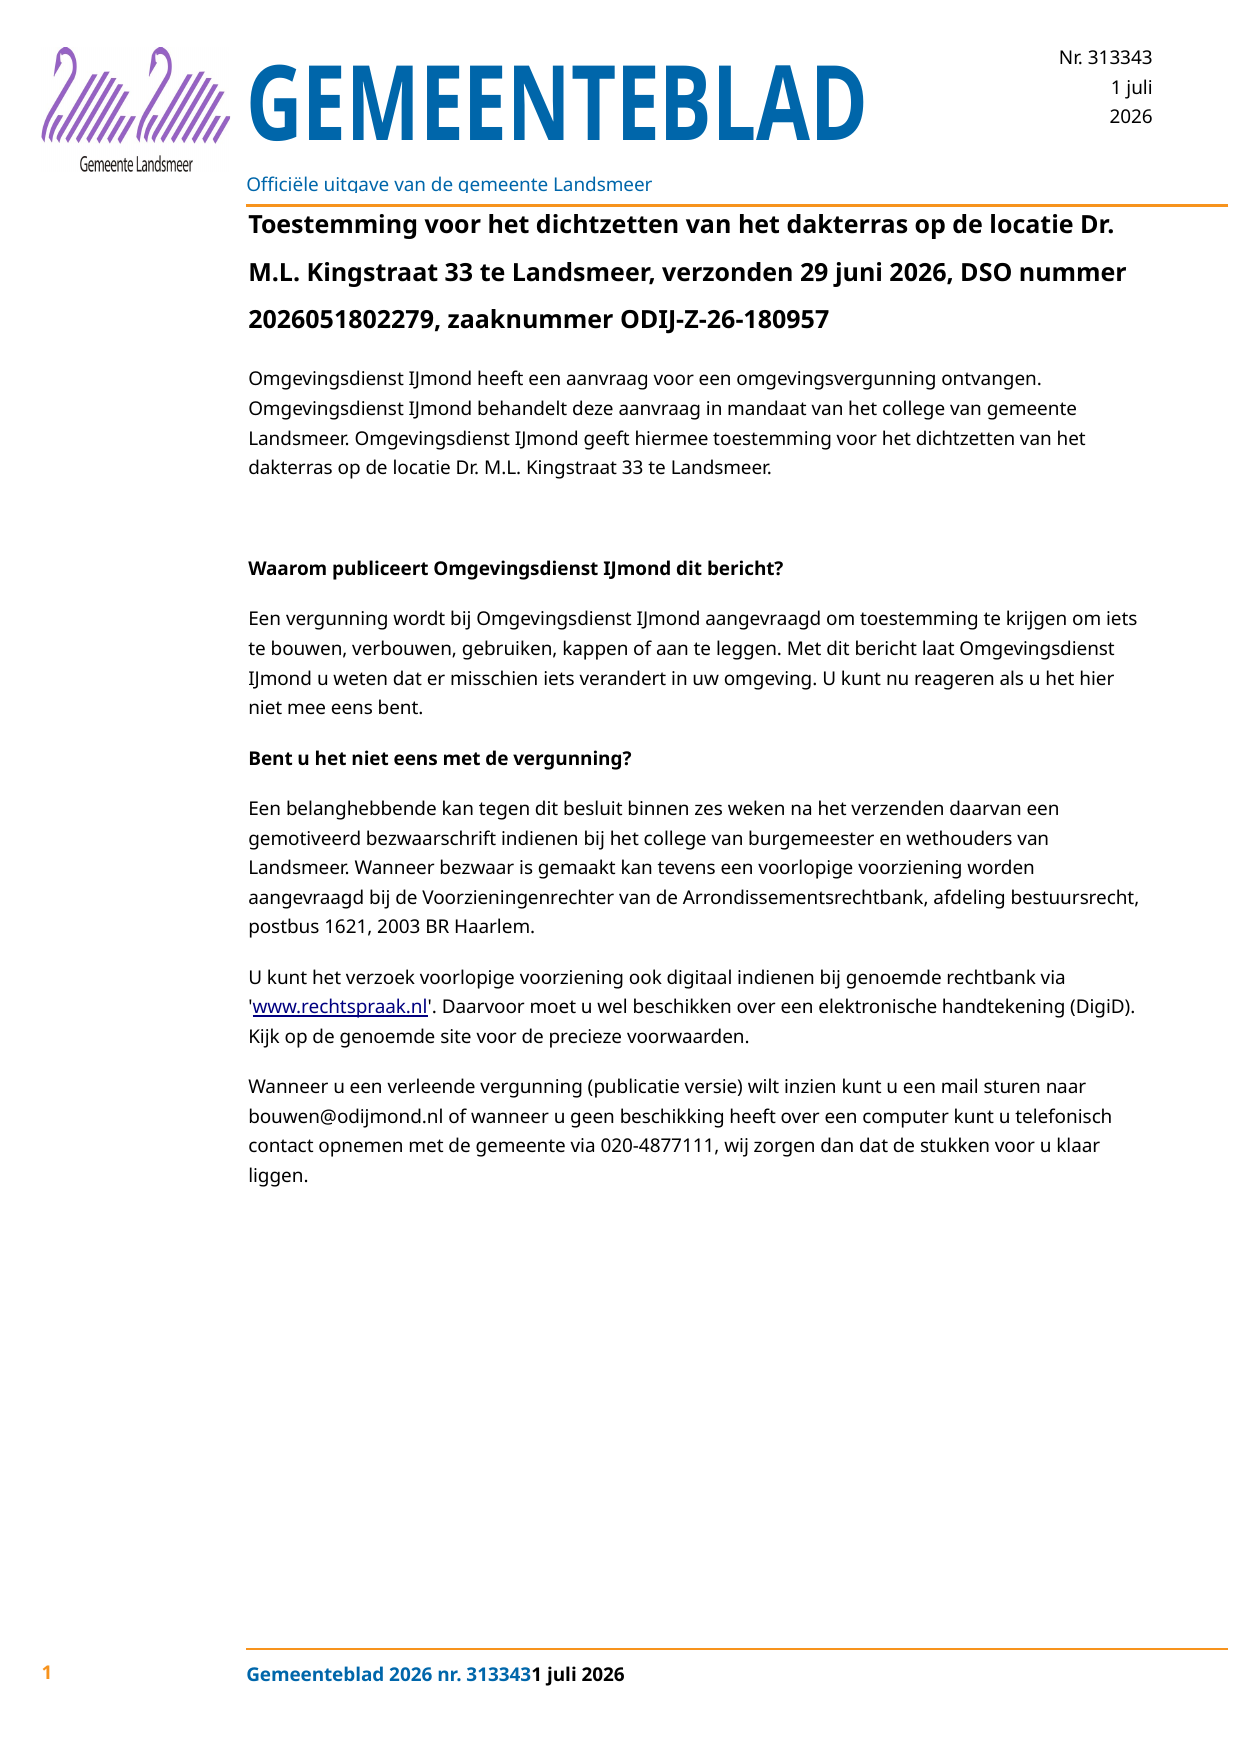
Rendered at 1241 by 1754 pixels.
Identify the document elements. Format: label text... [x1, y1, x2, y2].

text U kunt het verzoek voorlopige voorziening ook digitaal indienen bij genoemde rechtbank via 'www.rechtspraak.nl'. Daarvoor moet u wel beschikken over een elektronische handtekening (DigiD). Kijk op de genoemde site voor de precieze voorwaarden. [248, 964, 1152, 1049]
text Omgevingsdienst IJmond heeft een aanvraag voor een omgevingsvergunning ontvangen. Omgevingsdienst IJmond behandelt deze aanvraag in mandaat van het college van gemeente Landsmeer. Omgevingsdienst IJmond geeft hiermee toestemming voor het dichtzetten van het dakterras op de locatie Dr. M.L. Kingstraat 33 te Landsmeer. [248, 366, 1152, 480]
text Bent u het niet eens met de vergunning? [248, 745, 1152, 770]
text Een belanghebbende kan tegen dit besluit binnen zes weken na het verzenden daarvan een gemotiveerd bezwaarschrift indienen bij het college van burgemeester en wethouders van Landsmeer. Wanneer bezwaar is gemaakt kan tevens een voorlopige voorziening worden aangevraagd bij de Voorzieningenrechter van de Arrondissementsrechtbank, afdeling bestuursrecht, postbus 1621, 2003 BR Haarlem. [248, 795, 1152, 939]
text Een vergunning wordt bij Omgevingsdienst IJmond aangevraagd om toestemming te krijgen om iets te bouwen, verbouwen, gebruiken, kappen of aan te leggen. Met dit bericht laat Omgevingsdienst IJmond u weten dat er misschien iets verandert in uw omgeving. U kunt nu reageren als u het hier niet mee eens bent. [248, 606, 1152, 720]
text Wanneer u een verleende vergunning (publicatie versie) wilt inzien kunt u een mail sturen naar bouwen@odijmond.nl of wanneer u geen beschikking heeft over een computer kunt u telefonisch contact opnemen met de gemeente via 020-4877111, wij zorgen dan dat de stukken voor u klaar liggen. [248, 1073, 1152, 1188]
text Waarom publiceert Omgevingsdienst IJmond dit bericht? [248, 555, 1152, 581]
picture [41, 47, 231, 172]
text Toestemming voor het dichtzetten van het dakterras op de locatie Dr. M.L. Kingstraat 33 te Landsmeer, verzonden 29 juni 2026, DSO nummer 2026051802279, zaaknummer ODIJ-Z-26-180957 [248, 207, 1152, 336]
